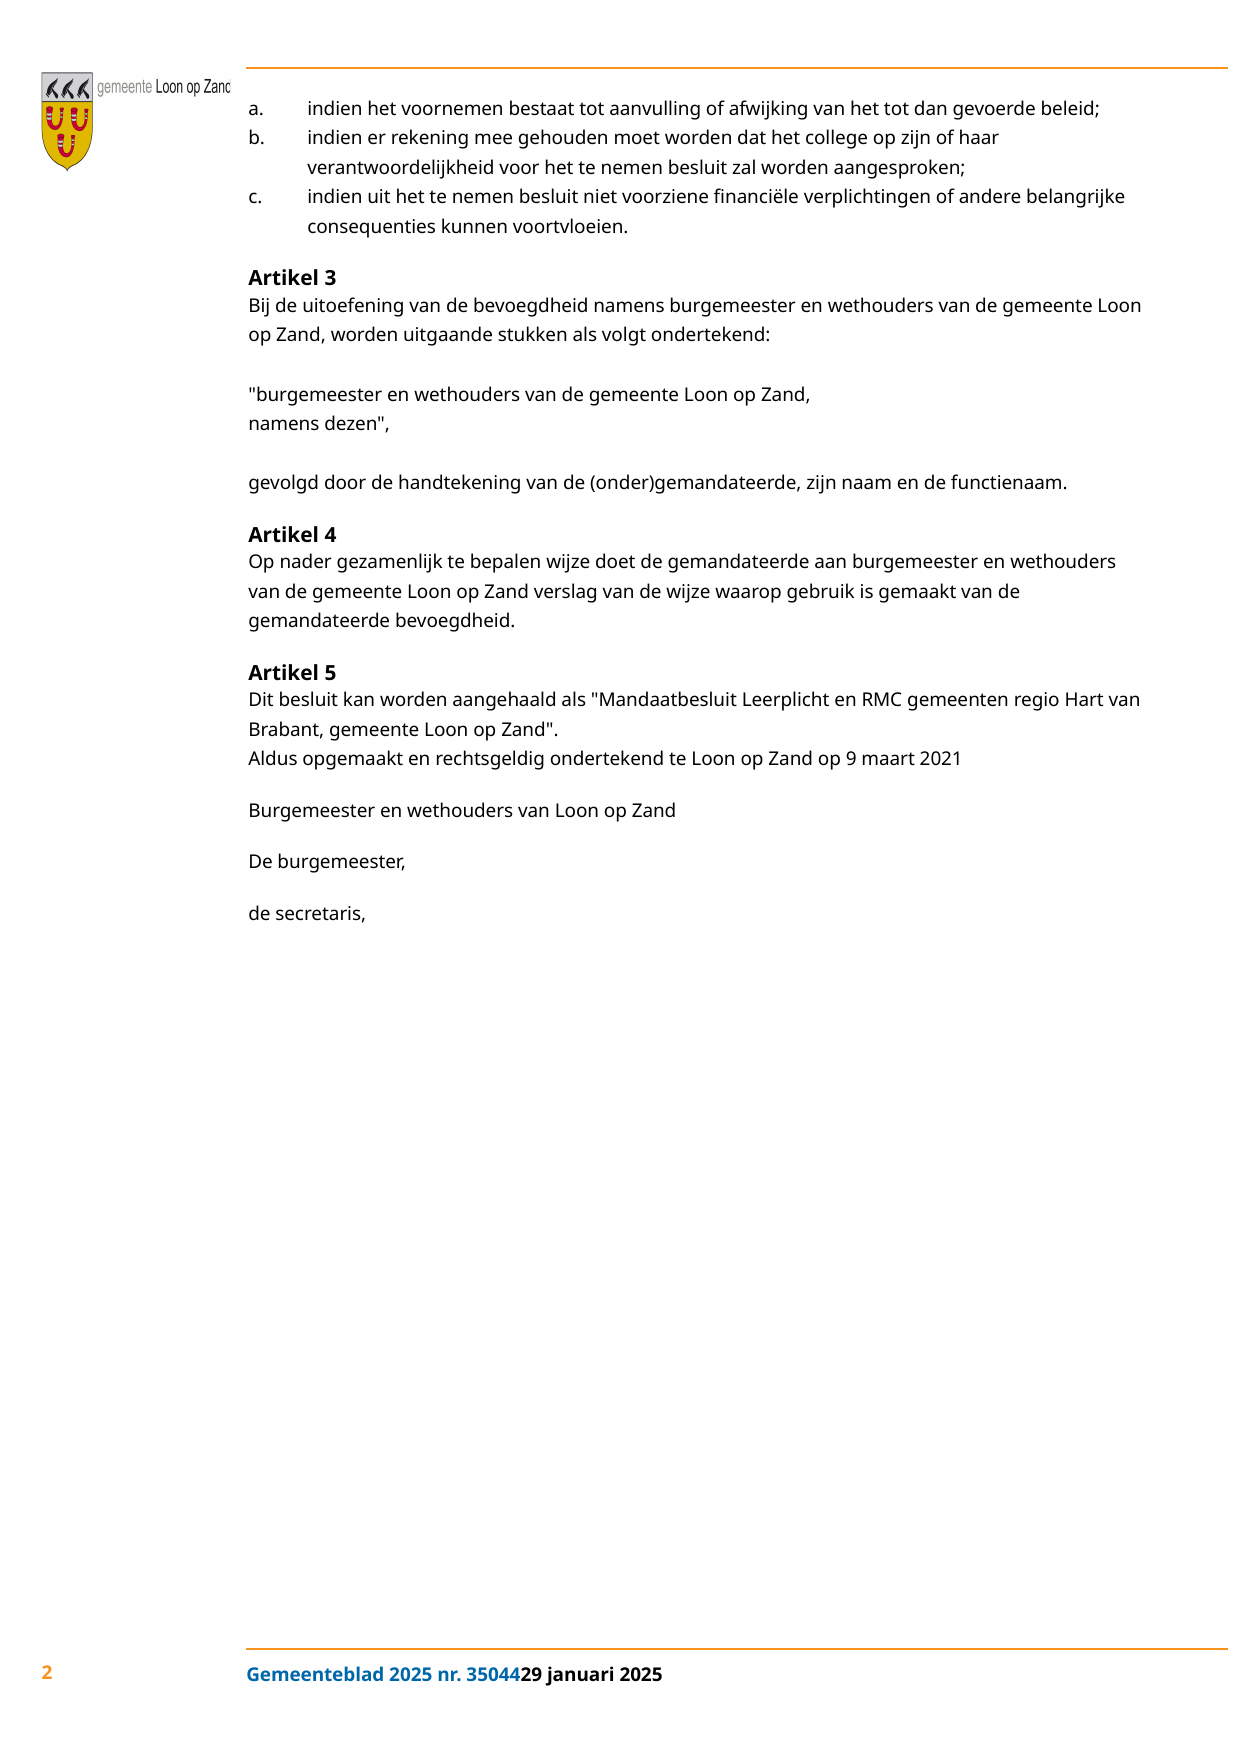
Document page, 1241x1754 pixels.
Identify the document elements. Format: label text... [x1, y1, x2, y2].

text gevolgd door de handtekening van de (onder)gemandateerde, zijn naam en de functienaam. [248, 469, 1152, 495]
text De burgemeester, [248, 848, 1152, 874]
text Artikel 3 [248, 263, 1152, 292]
picture [41, 47, 231, 172]
text Artikel 5 [248, 658, 1152, 686]
text Bij de uitoefening van de bevoegdheid namens burgemeester en wethouders van de gemeente Loon op Zand, worden uitgaande stukken als volgt ondertekend: [248, 292, 1152, 347]
text "burgemeester en wethouders van de gemeente Loon op Zand, [248, 381, 1152, 406]
text Burgemeester en wethouders van Loon op Zand [248, 797, 1152, 823]
list indien het voornemen bestaat tot aanvulling of afwijking van het tot dan gevoerde beleid; [248, 95, 1152, 121]
list indien uit het te nemen besluit niet voorziene financiële verplichtingen of andere belangrijke consequenties kunnen voortvloeien. [248, 183, 1152, 239]
text Artikel 4 [248, 520, 1152, 548]
text Op nader gezamenlijk te bepalen wijze doet de gemandateerde aan burgemeester en wethouders van de gemeente Loon op Zand verslag van de wijze waarop gebruik is gemaakt van de gemandateerde bevoegdheid. [248, 548, 1152, 633]
list indien er rekening mee gehouden moet worden dat het college op zijn of haar verantwoordelijkheid voor het te nemen besluit zal worden aangesproken; [248, 124, 1152, 180]
text namens dezen", [248, 410, 1152, 436]
text Aldus opgemaakt en rechtsgeldig ondertekend te Loon op Zand op 9 maart 2021 [248, 746, 1152, 771]
text Dit besluit kan worden aangehaald als "Mandaatbesluit Leerplicht en RMC gemeenten regio Hart van Brabant, gemeente Loon op Zand". [248, 686, 1152, 742]
text de secretaris, [248, 900, 1152, 926]
